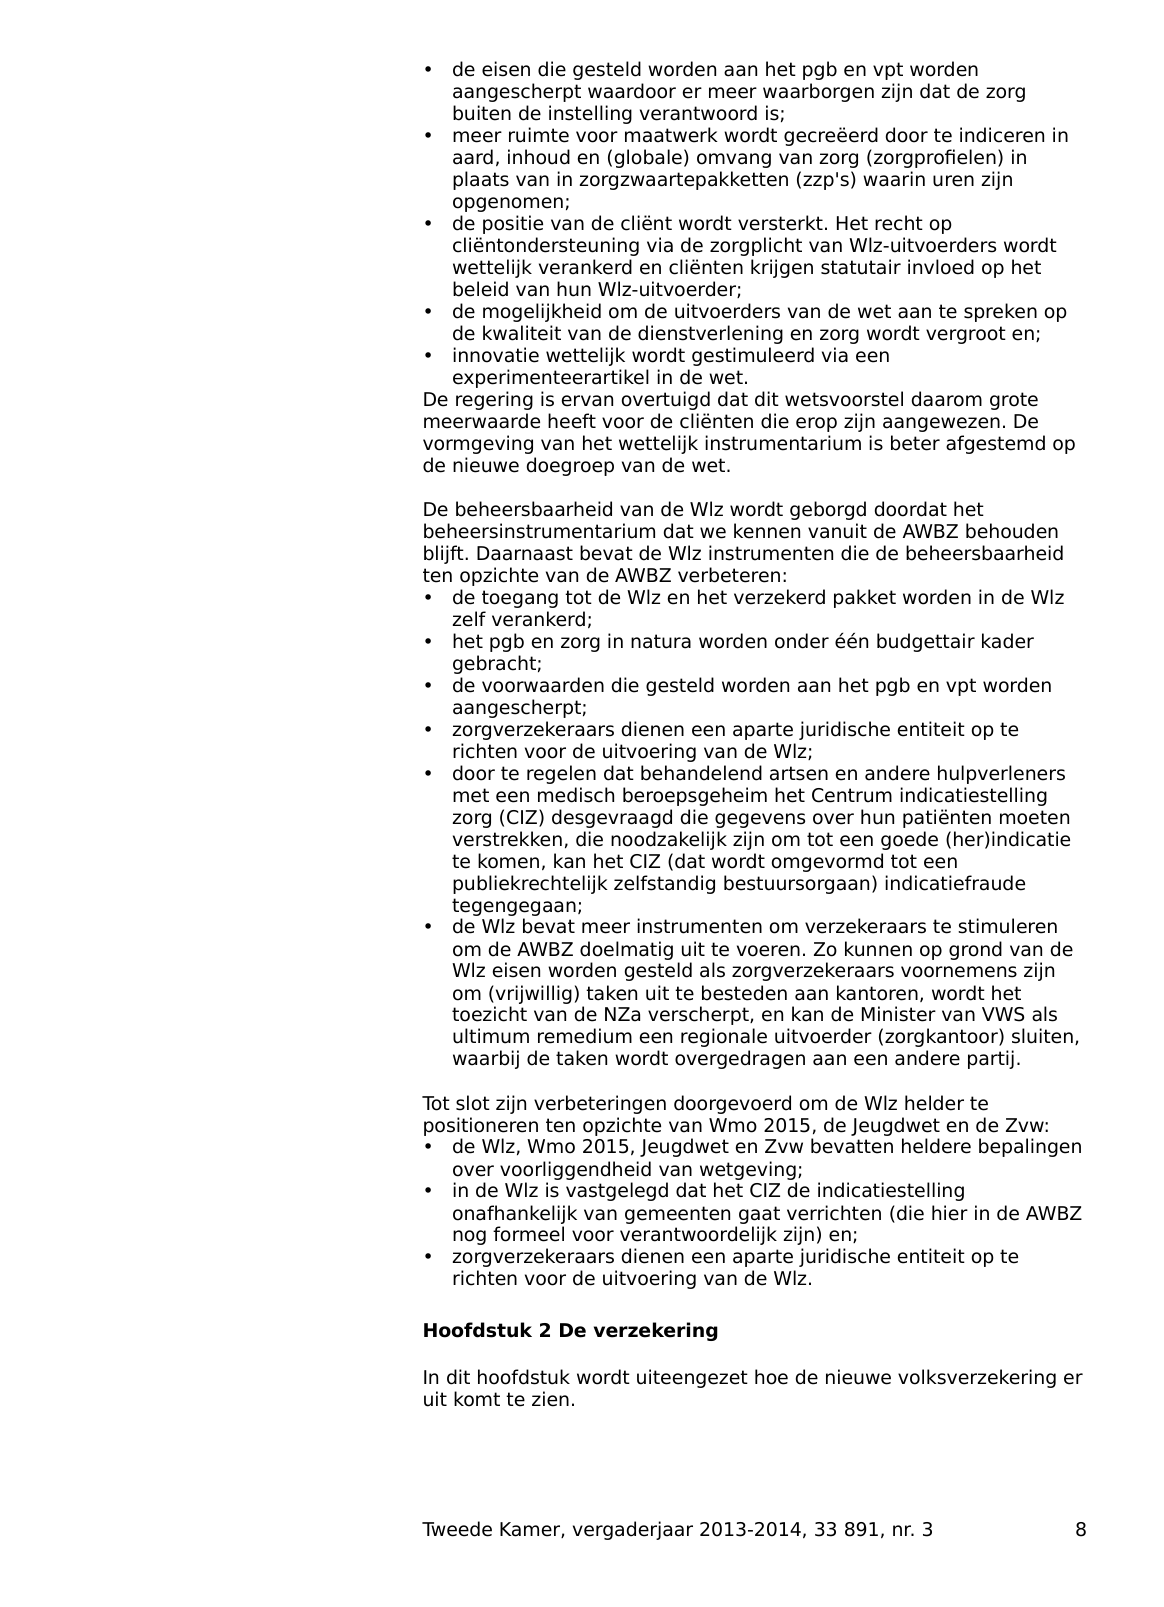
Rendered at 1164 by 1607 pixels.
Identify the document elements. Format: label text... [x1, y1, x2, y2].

text • zorgverzekeraars dienen een aparte juridische entiteit op te richten voor de uitvoering van de Wlz. [422, 1246, 1087, 1290]
text • innovatie wettelijk wordt gestimuleerd via een experimenteerartikel in de wet. [422, 345, 1087, 389]
text De beheersbaarheid van de Wlz wordt geborgd doordat het beheersinstrumentarium dat we kennen vanuit de AWBZ behouden blijft. Daarnaast bevat de Wlz instrumenten die de beheersbaarheid ten opzichte van de AWBZ verbeteren: [422, 499, 1087, 587]
text In dit hoofdstuk wordt uiteengezet hoe de nieuwe volksverzekering er uit komt te zien. [422, 1367, 1087, 1411]
text • de positie van de cliënt wordt versterkt. Het recht op cliëntondersteuning via de zorgplicht van Wlz-uitvoerders wordt wettelijk verankerd en cliënten krijgen statutair invloed op het beleid van hun Wlz-uitvoerder; [422, 213, 1087, 301]
text • meer ruimte voor maatwerk wordt gecreëerd door te indiceren in aard, inhoud en (globale) omvang van zorg (zorgprofielen) in plaats van in zorgzwaartepakketten (zzp's) waarin uren zijn opgenomen; [422, 125, 1087, 213]
text • door te regelen dat behandelend artsen en andere hulpverleners met een medisch beroepsgeheim het Centrum indicatiestelling zorg (CIZ) desgevraagd die gegevens over hun patiënten moeten verstrekken, die noodzakelijk zijn om tot een goede (her)indicatie te komen, kan het CIZ (dat wordt omgevormd tot een publiekrechtelijk zelfstandig bestuursorgaan) indicatiefraude tegengegaan; [422, 763, 1087, 916]
text • de mogelijkheid om de uitvoerders van de wet aan te spreken op de kwaliteit van de dienstverlening en zorg wordt vergroot en; [422, 301, 1087, 345]
text • de Wlz bevat meer instrumenten om verzekeraars te stimuleren om de AWBZ doelmatig uit te voeren. Zo kunnen op grond van de Wlz eisen worden gesteld als zorgverzekeraars voornemens zijn om (vrijwillig) taken uit te besteden aan kantoren, wordt het toezicht van de NZa verscherpt, en kan de Minister van VWS als ultimum remedium een regionale uitvoerder (zorgkantoor) sluiten, waarbij de taken wordt overgedragen aan een andere partij. [422, 916, 1087, 1070]
text • de toegang tot de Wlz en het verzekerd pakket worden in de Wlz zelf verankerd; [422, 587, 1087, 631]
text Tot slot zijn verbeteringen doorgevoerd om de Wlz helder te positioneren ten opzichte van Wmo 2015, de Jeugdwet en de Zvw: [422, 1092, 1087, 1136]
text • in de Wlz is vastgelegd dat het CIZ de indicatiestelling onafhankelijk van gemeenten gaat verrichten (die hier in de AWBZ nog formeel voor verantwoordelijk zijn) en; [422, 1180, 1087, 1246]
text • het pgb en zorg in natura worden onder één budgettair kader gebracht; [422, 631, 1087, 675]
text • zorgverzekeraars dienen een aparte juridische entiteit op te richten voor de uitvoering van de Wlz; [422, 719, 1087, 763]
text • de Wlz, Wmo 2015, Jeugdwet en Zvw bevatten heldere bepalingen over voorliggendheid van wetgeving; [422, 1136, 1087, 1180]
text De regering is ervan overtuigd dat dit wetsvoorstel daarom grote meerwaarde heeft voor de cliënten die erop zijn aangewezen. De vormgeving van het wettelijk instrumentarium is beter afgestemd op de nieuwe doegroep van de wet. [422, 389, 1087, 477]
text • de eisen die gesteld worden aan het pgb en vpt worden aangescherpt waardoor er meer waarborgen zijn dat de zorg buiten de instelling verantwoord is; [422, 59, 1087, 125]
subtitle Hoofdstuk 2 De verzekering [422, 1320, 1087, 1342]
text • de voorwaarden die gesteld worden aan het pgb en vpt worden aangescherpt; [422, 675, 1087, 719]
